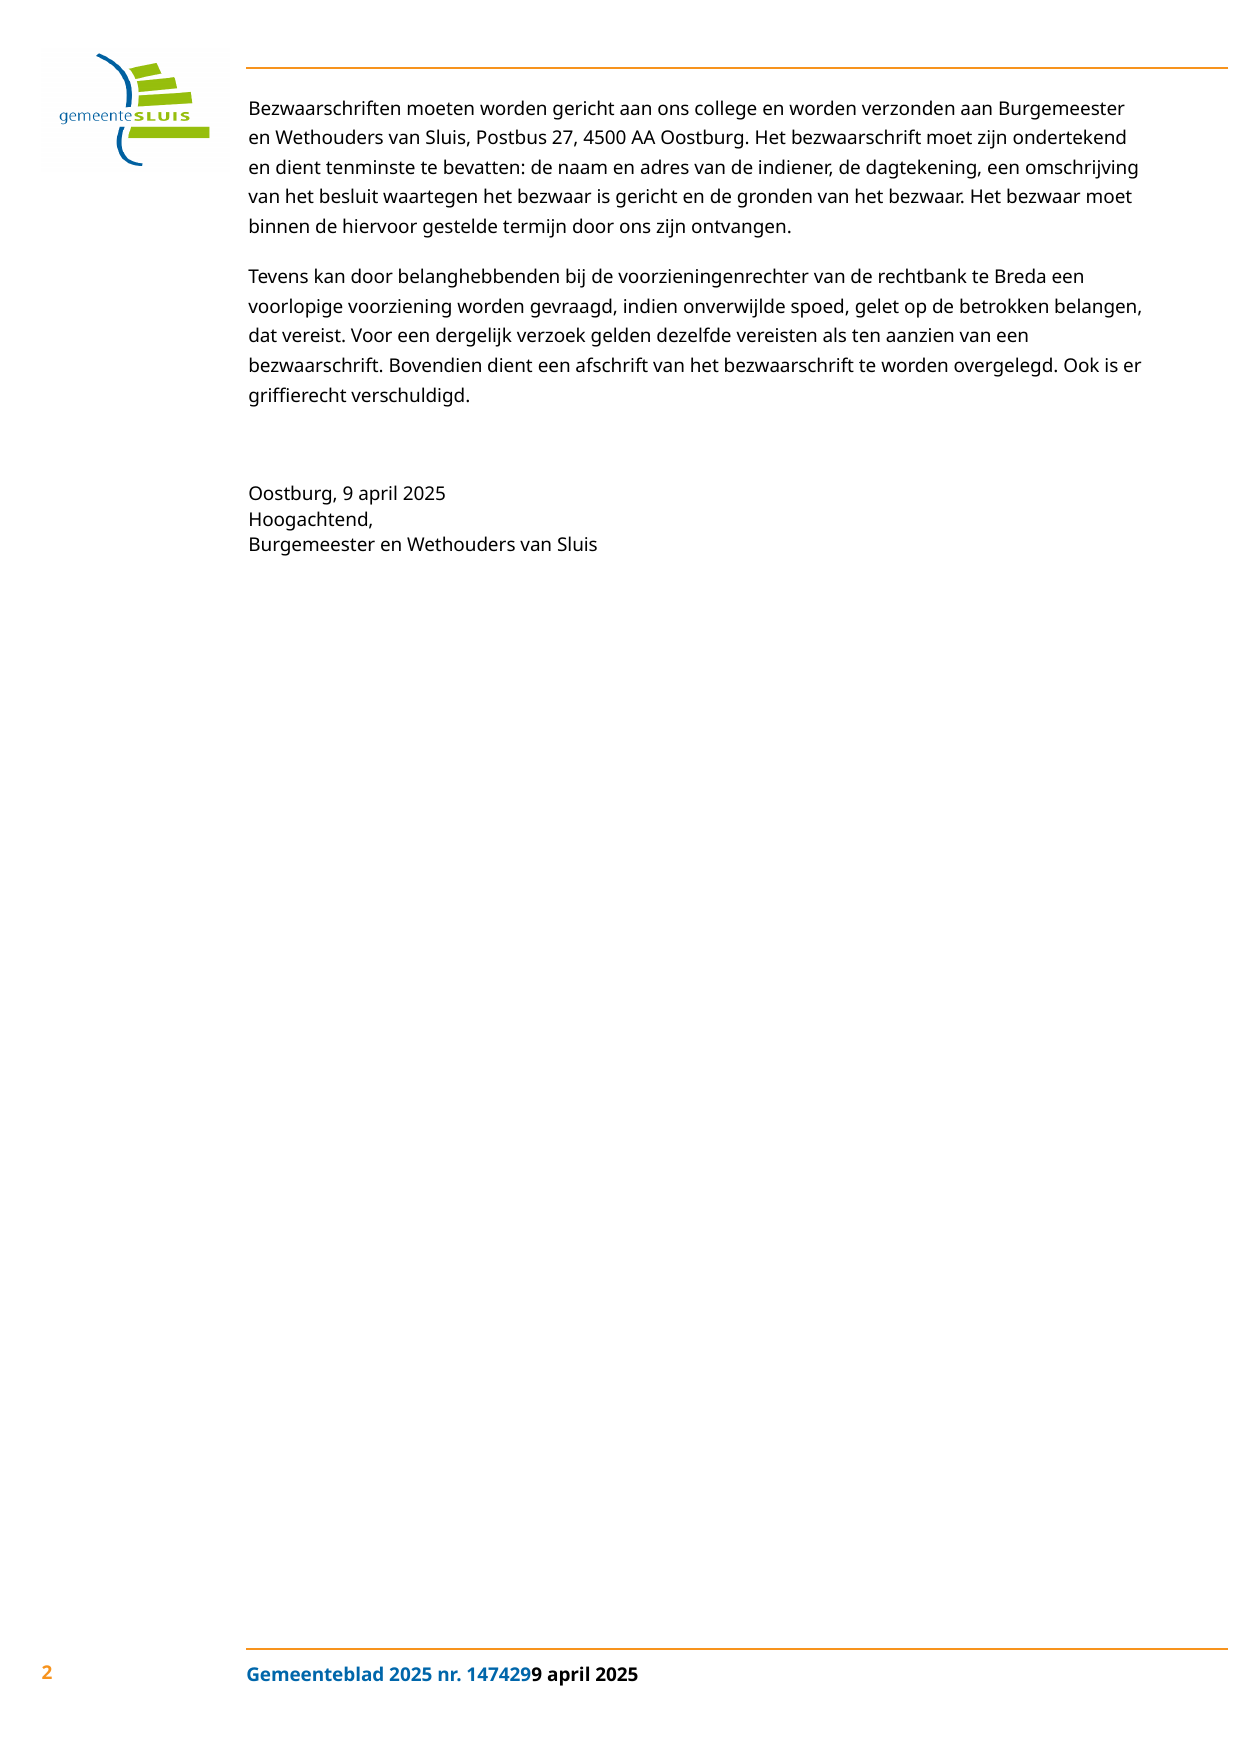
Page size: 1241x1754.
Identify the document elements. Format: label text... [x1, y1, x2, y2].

text Tevens kan door belanghebbenden bij de voorzieningenrechter van de rechtbank te Breda een voorlopige voorziening worden gevraagd, indien onverwijlde spoed, gelet op de betrokken belangen, dat vereist. Voor een dergelijk verzoek gelden dezelfde vereisten als ten aanzien van een bezwaarschrift. Bovendien dient een afschrift van het bezwaarschrift te worden overgelegd. Ook is er griffierecht verschuldigd. [248, 263, 1152, 408]
text Bezwaarschriften moeten worden gericht aan ons college en worden verzonden aan Burgemeester en Wethouders van Sluis, Postbus 27, 4500 AA Oostburg. Het bezwaarschrift moet zijn ondertekend en dient tenminste te bevatten: de naam en adres van de indiener, de dagtekening, een omschrijving van het besluit waartegen het bezwaar is gericht en de gronden van het bezwaar. Het bezwaar moet binnen de hiervoor gestelde termijn door ons zijn ontvangen. [248, 95, 1152, 239]
picture [41, 47, 231, 172]
text Burgemeester en Wethouders van Sluis [248, 532, 1152, 557]
text Oostburg, 9 april 2025 [248, 480, 1152, 506]
text Hoogachtend, [248, 506, 1152, 532]
